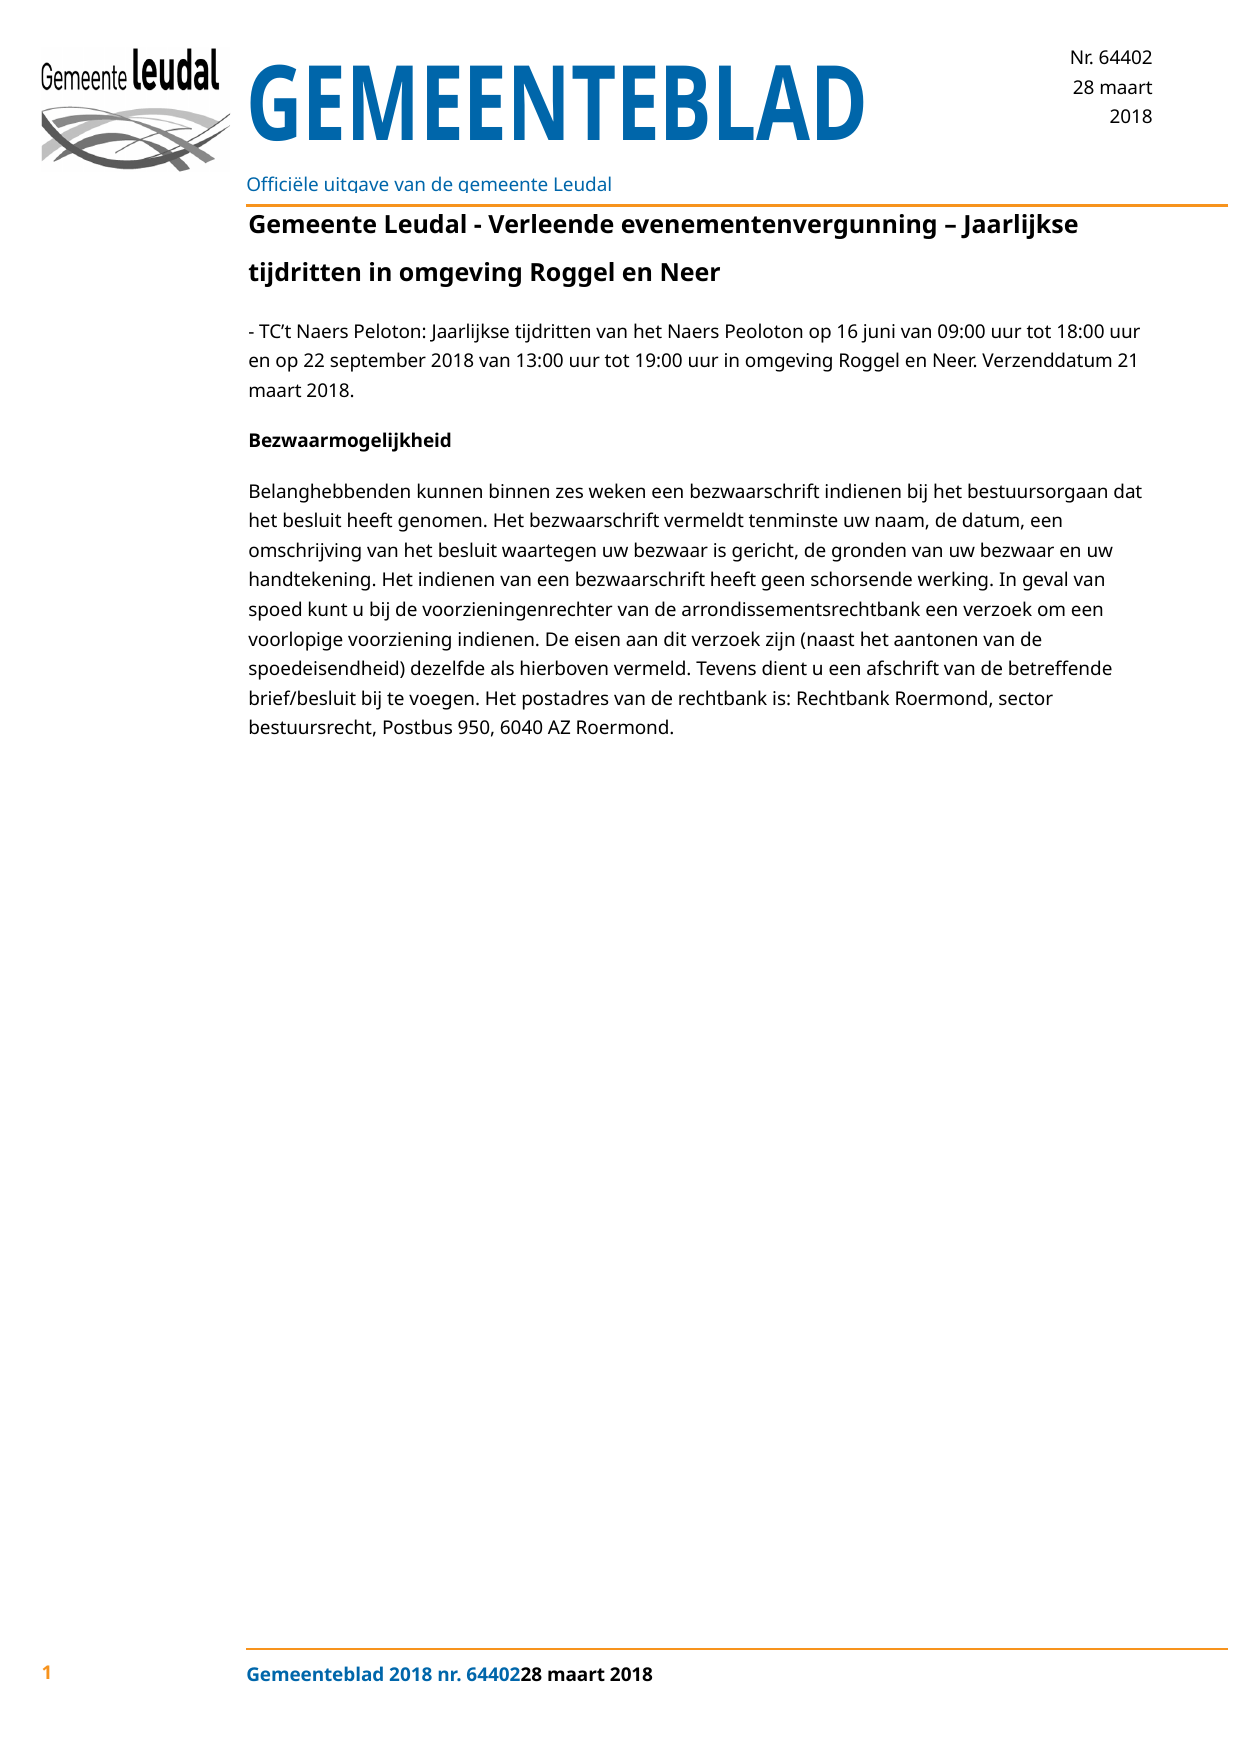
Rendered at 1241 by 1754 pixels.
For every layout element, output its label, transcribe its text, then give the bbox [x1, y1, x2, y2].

picture [41, 47, 231, 172]
text Gemeente Leudal - Verleende evenementenvergunning – Jaarlijkse tijdritten in omgeving Roggel en Neer [248, 207, 1152, 288]
text - TC’t Naers Peloton: Jaarlijkse tijdritten van het Naers Peoloton op 16 juni van 09:00 uur tot 18:00 uur en op 22 september 2018 van 13:00 uur tot 19:00 uur in omgeving Roggel en Neer. Verzenddatum 21 maart 2018. [248, 318, 1152, 403]
text Belanghebbenden kunnen binnen zes weken een bezwaarschrift indienen bij het bestuursorgaan dat het besluit heeft genomen. Het bezwaarschrift vermeldt tenminste uw naam, de datum, een omschrijving van het besluit waartegen uw bezwaar is gericht, de gronden van uw bezwaar en uw handtekening. Het indienen van een bezwaarschrift heeft geen schorsende werking. In geval van spoed kunt u bij de voorzieningenrechter van de arrondissementsrechtbank een verzoek om een voorlopige voorziening indienen. De eisen aan dit verzoek zijn (naast het aantonen van de spoedeisendheid) dezelfde als hierboven vermeld. Tevens dient u een afschrift van de betreffende brief/besluit bij te voegen. Het postadres van de rechtbank is: Rechtbank Roermond, sector bestuursrecht, Postbus 950, 6040 AZ Roermond. [248, 478, 1152, 740]
text Bezwaarmogelijkheid [248, 427, 1152, 453]
